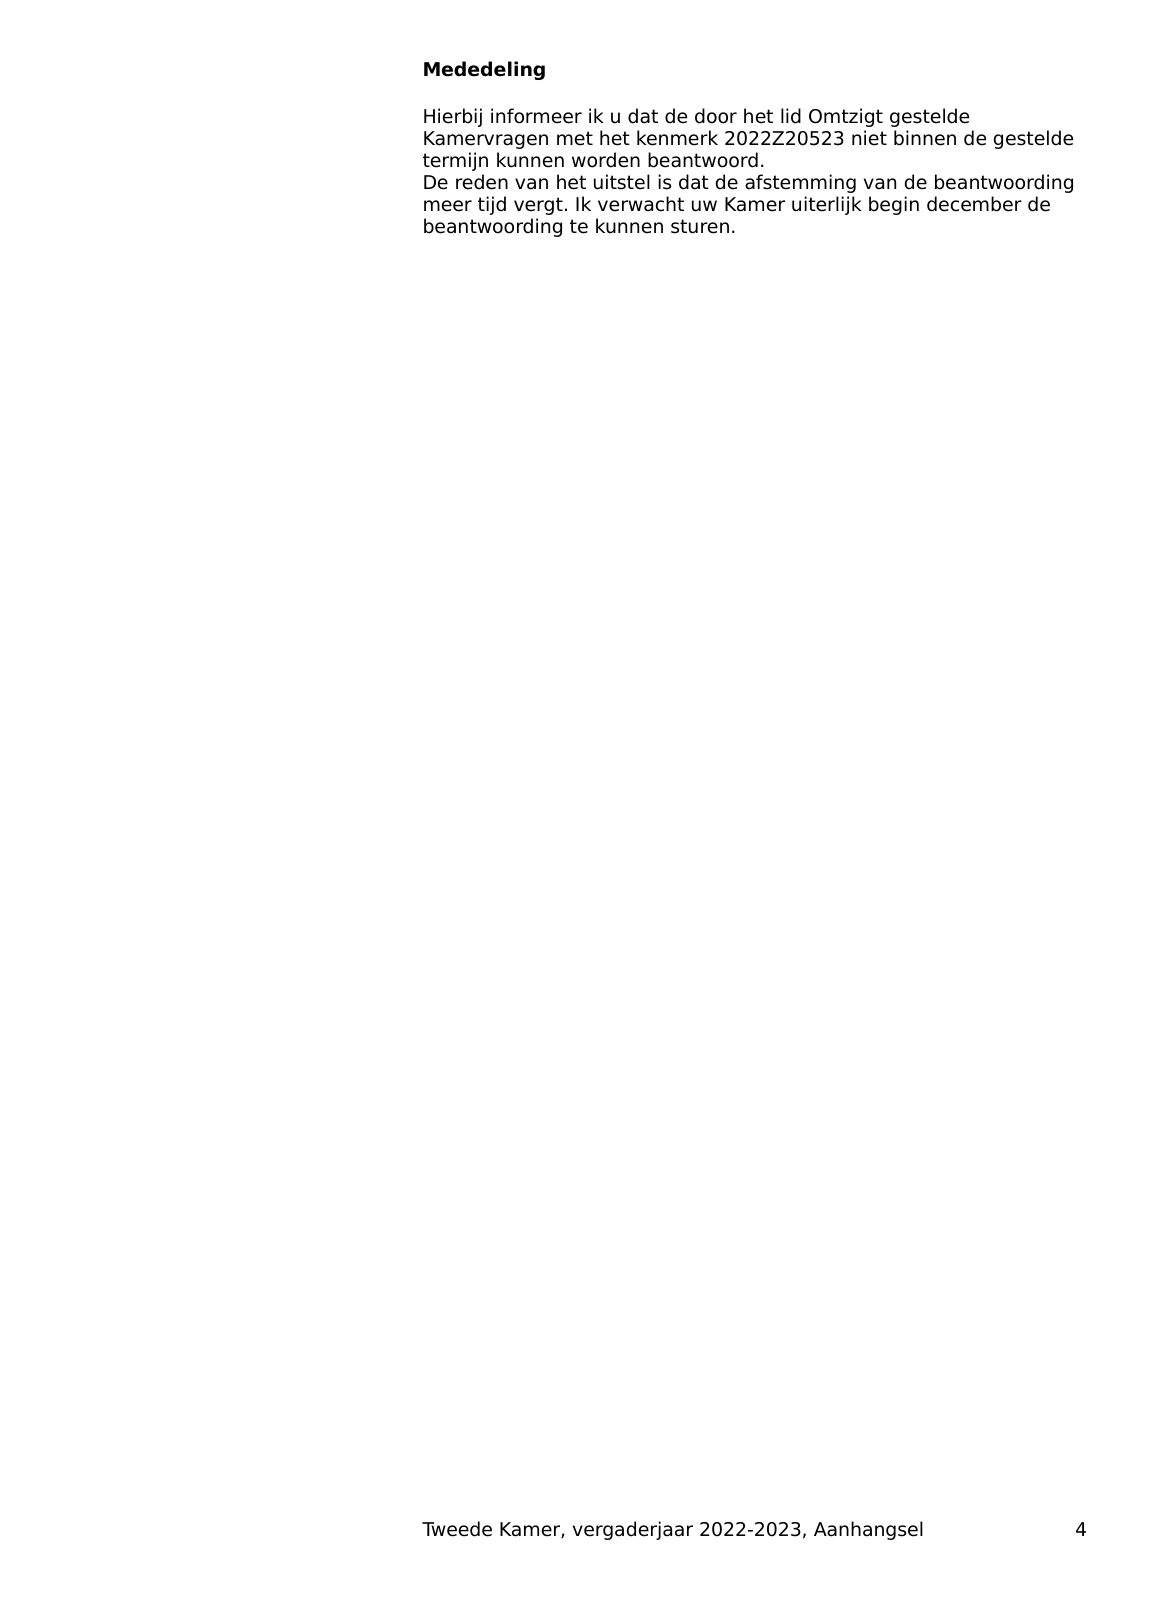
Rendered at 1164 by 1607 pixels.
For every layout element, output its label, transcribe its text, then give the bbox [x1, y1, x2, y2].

subtitle Mededeling [422, 59, 1087, 81]
text Hierbij informeer ik u dat de door het lid Omtzigt gestelde Kamervragen met het kenmerk 2022Z20523 niet binnen de gestelde termijn kunnen worden beantwoord. [422, 106, 1087, 172]
text De reden van het uitstel is dat de afstemming van de beantwoording meer tijd vergt. Ik verwacht uw Kamer uiterlijk begin december de beantwoording te kunnen sturen. [422, 172, 1087, 238]
